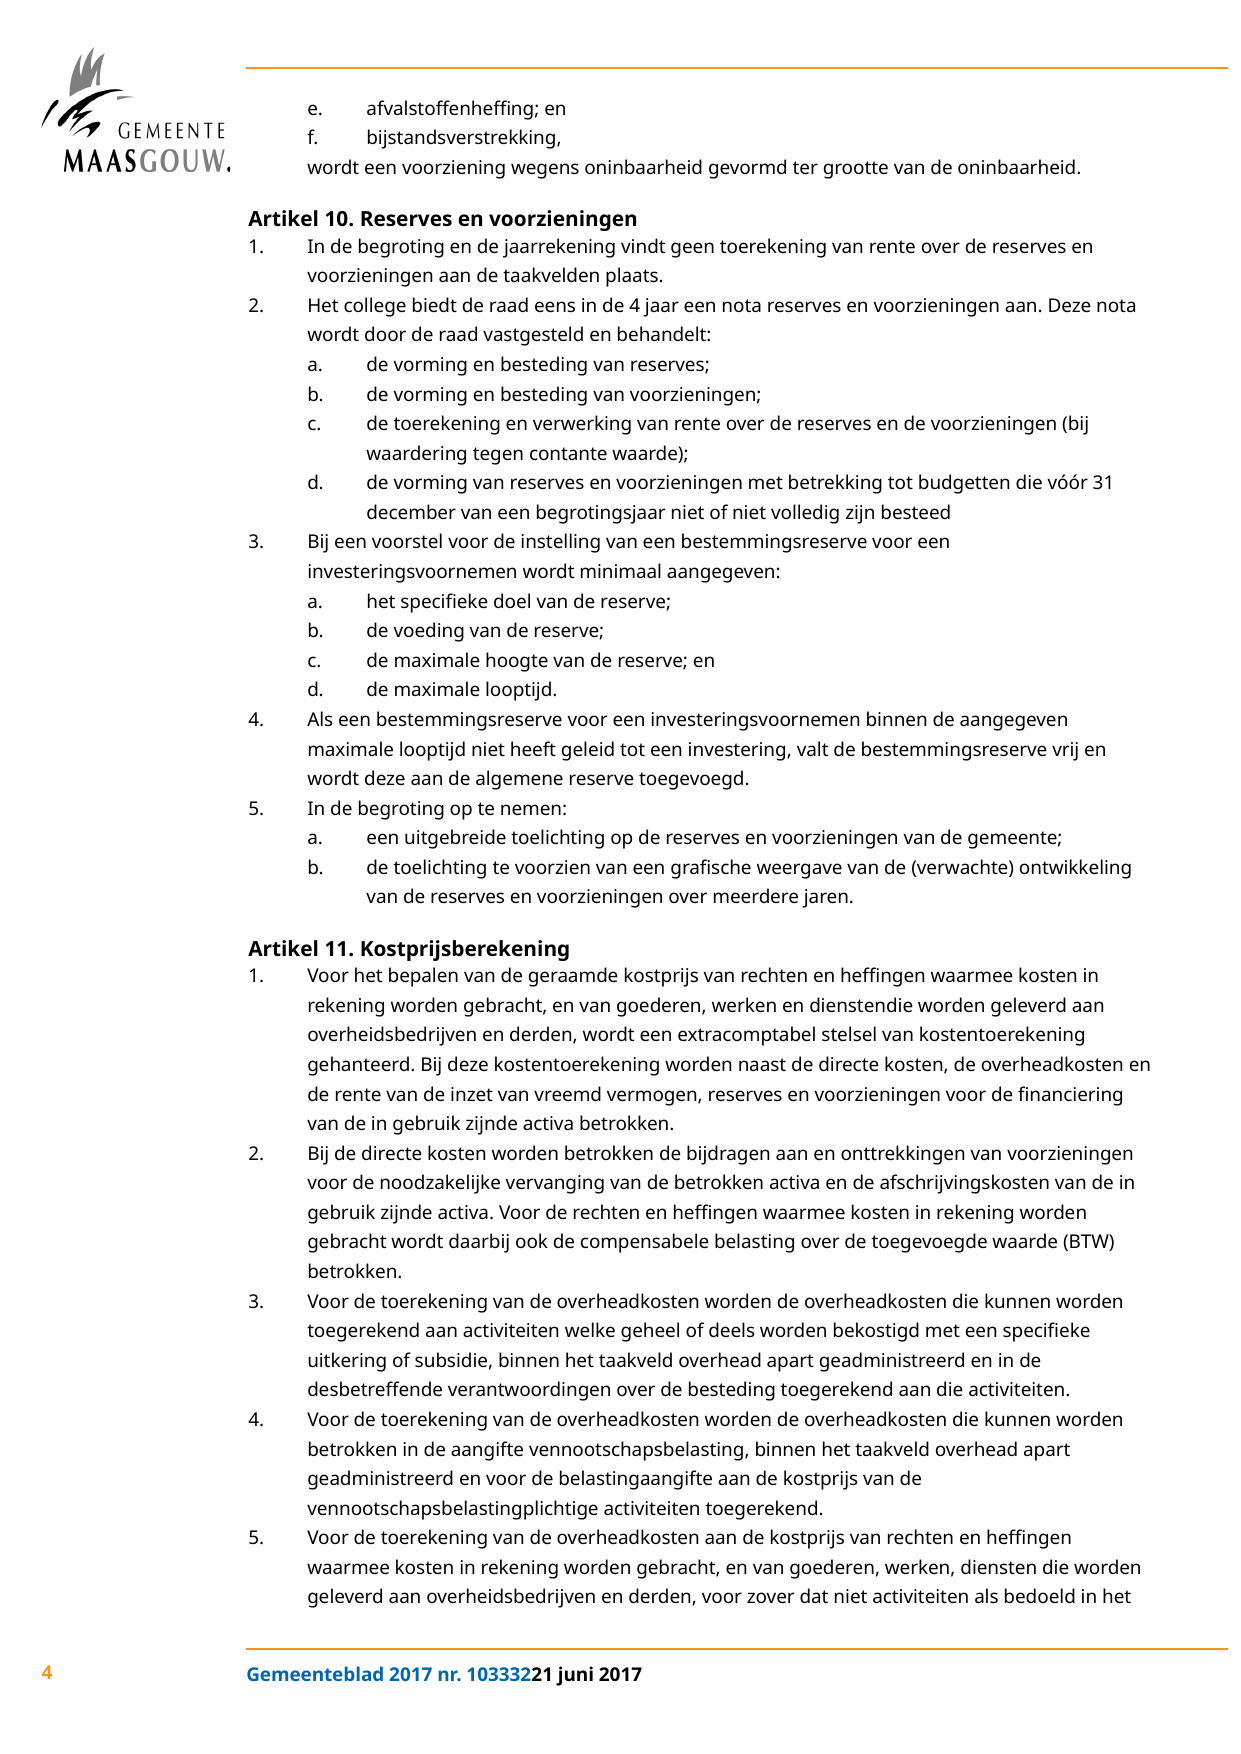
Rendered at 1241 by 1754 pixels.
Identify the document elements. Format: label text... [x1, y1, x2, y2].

list In de begroting op te nemen: [248, 795, 1152, 821]
list Als een bestemmingsreserve voor een investeringsvoornemen binnen de aangegeven maximale looptijd niet heeft geleid tot een investering, valt de bestemmingsreserve vrij en wordt deze aan de algemene reserve toegevoegd. [248, 706, 1152, 791]
list de vorming en besteding van reserves; [307, 351, 1152, 377]
list de vorming en besteding van voorzieningen; [307, 381, 1152, 406]
text Artikel 11. Kostprijsberekening [248, 934, 1152, 962]
list bijstandsverstrekking, [307, 124, 1152, 150]
list een uitgebreide toelichting op de reserves en voorzieningen van de gemeente; [307, 824, 1152, 850]
list Het college biedt de raad eens in de 4 jaar een nota reserves en voorzieningen aan. Deze nota wordt door de raad vastgesteld en behandelt: [248, 292, 1152, 347]
list de maximale hoogte van de reserve; en [307, 647, 1152, 673]
picture [41, 47, 231, 172]
list Voor de toerekening van de overheadkosten worden de overheadkosten die kunnen worden betrokken in de aangifte vennootschapsbelasting, binnen het taakveld overhead apart geadministreerd en voor de belastingaangifte aan de kostprijs van de vennootschapsbelastingplichtige activiteiten toegerekend. [248, 1406, 1152, 1521]
list Voor de toerekening van de overheadkosten worden de overheadkosten die kunnen worden toegerekend aan activiteiten welke geheel of deels worden bekostigd met een specifieke uitkering of subsidie, binnen het taakveld overhead apart geadministreerd en in de desbetreffende verantwoordingen over de besteding toegerekend aan die activiteiten. [248, 1288, 1152, 1402]
list afvalstoffenheffing; en [307, 95, 1152, 121]
list de vorming van reserves en voorzieningen met betrekking tot budgetten die vóór 31 december van een begrotingsjaar niet of niet volledig zijn besteed [307, 469, 1152, 525]
list Voor het bepalen van de geraamde kostprijs van rechten en heffingen waarmee kosten in rekening worden gebracht, en van goederen, werken en dienstendie worden geleverd aan overheidsbedrijven en derden, wordt een extracomptabel stelsel van kostentoerekening gehanteerd. Bij deze kostentoerekening worden naast de directe kosten, de overheadkosten en de rente van de inzet van vreemd vermogen, reserves en voorzieningen voor de financiering van de in gebruik zijnde activa betrokken. [248, 962, 1152, 1136]
list In de begroting en de jaarrekening vindt geen toerekening van rente over de reserves en voorzieningen aan de taakvelden plaats. [248, 233, 1152, 288]
list de toerekening en verwerking van rente over de reserves en de voorzieningen (bij waardering tegen contante waarde); [307, 410, 1152, 466]
list Voor de toerekening van de overheadkosten aan de kostprijs van rechten en heffingen waarmee kosten in rekening worden gebracht, en van goederen, werken, diensten die worden geleverd aan overheidsbedrijven en derden, voor zover dat niet activiteiten als bedoeld in het [248, 1524, 1152, 1609]
list het specifieke doel van de reserve; [307, 588, 1152, 613]
list de maximale looptijd. [307, 677, 1152, 702]
list de voeding van de reserve; [307, 617, 1152, 643]
list Bij een voorstel voor de instelling van een bestemmingsreserve voor een investeringsvoornemen wordt minimaal aangegeven: [248, 529, 1152, 584]
list de toelichting te voorzien van een grafische weergave van de (verwachte) ontwikkeling van de reserves en voorzieningen over meerdere jaren. [307, 854, 1152, 909]
text Artikel 10. Reserves en voorzieningen [248, 204, 1152, 233]
list Bij de directe kosten worden betrokken de bijdragen aan en onttrekkingen van voorzieningen voor de noodzakelijke vervanging van de betrokken activa en de afschrijvingskosten van de in gebruik zijnde activa. Voor de rechten en heffingen waarmee kosten in rekening worden gebracht wordt daarbij ook de compensabele belasting over de toegevoegde waarde (BTW) betrokken. [248, 1140, 1152, 1284]
list wordt een voorziening wegens oninbaarheid gevormd ter grootte van de oninbaarheid. [248, 154, 1152, 180]
